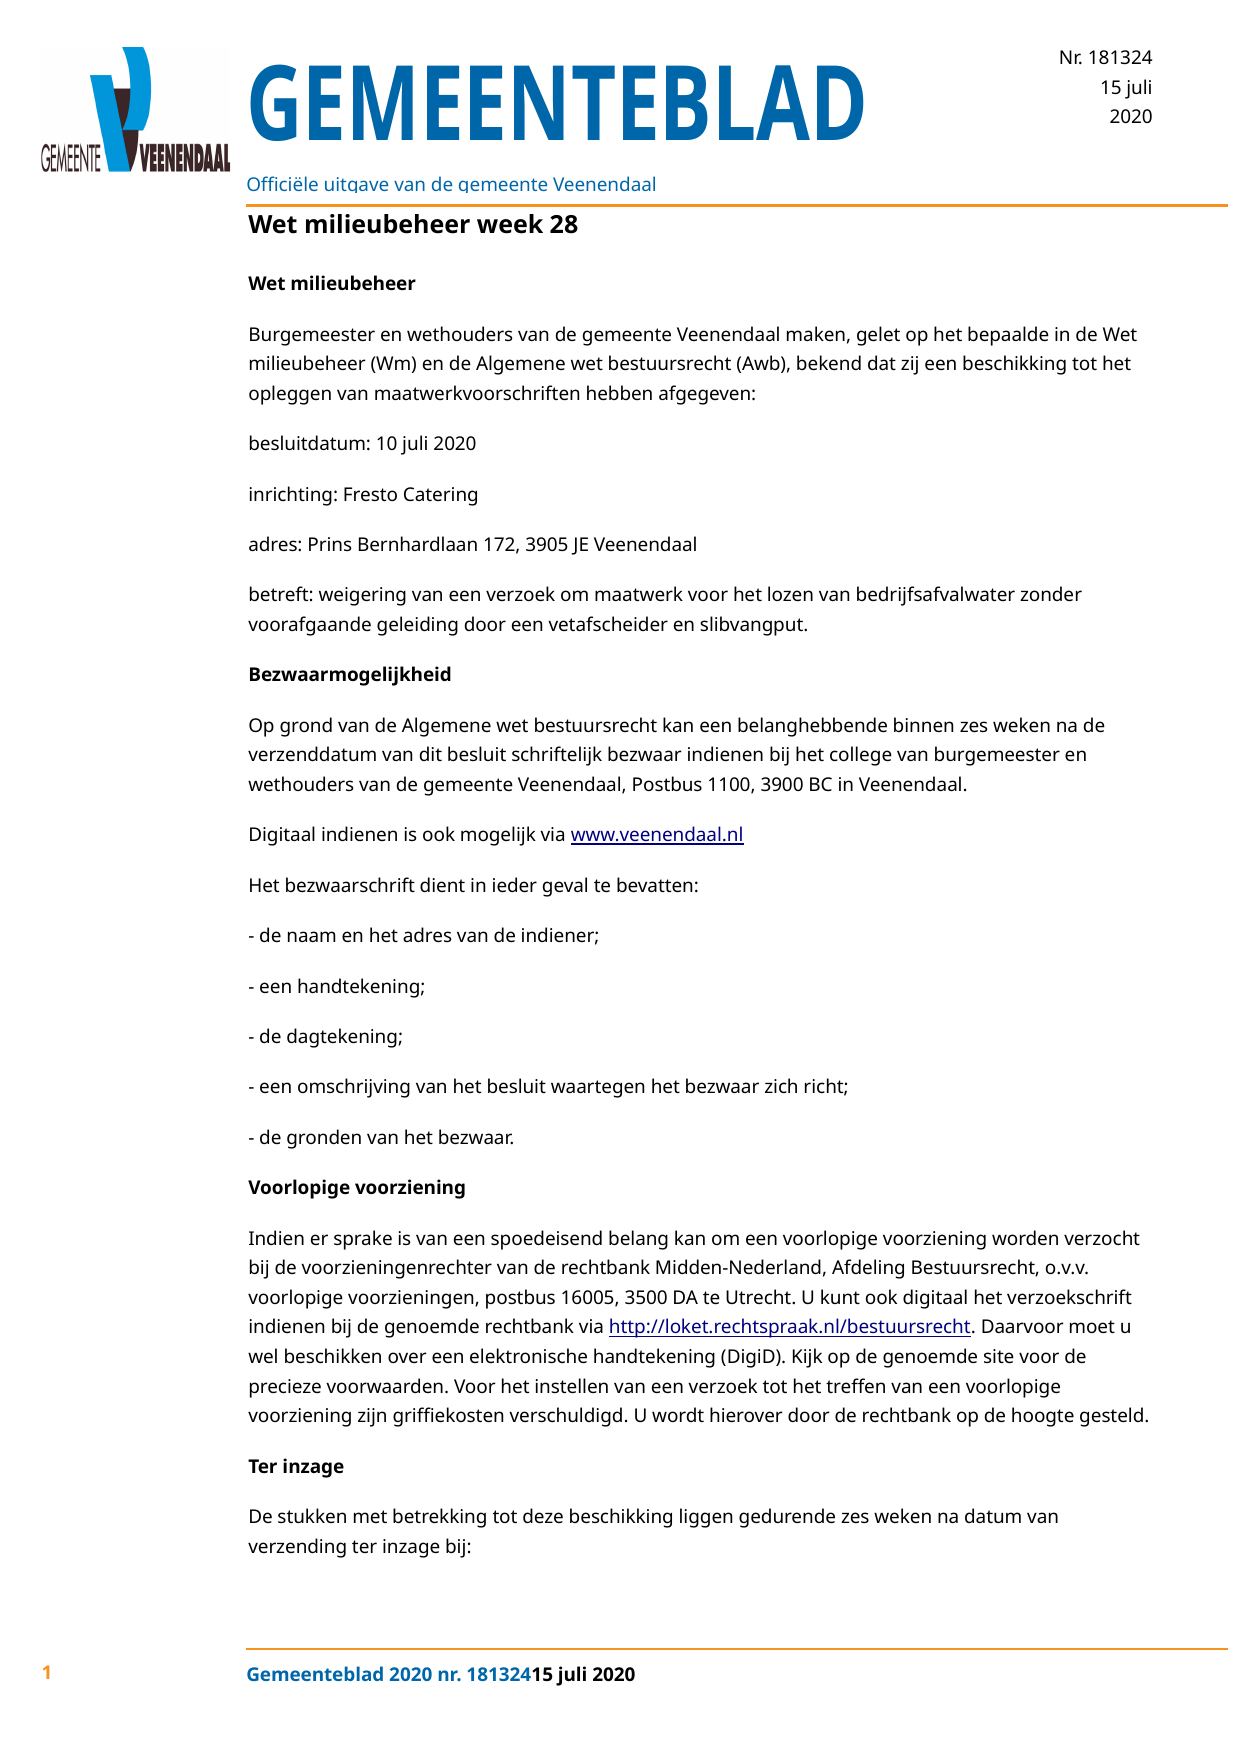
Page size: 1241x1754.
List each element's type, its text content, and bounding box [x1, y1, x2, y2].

text - een handtekening; [248, 973, 1152, 998]
picture [41, 47, 130, 172]
text Indien er sprake is van een spoedeisend belang kan om een voorlopige voorziening worden verzocht bij de voorzieningenrechter van de rechtbank Midden-Nederland, Afdeling Bestuursrecht, o.v.v. voorlopige voorzieningen, postbus 16005, 3500 DA te Utrecht. U kunt ook digitaal het verzoekschrift indienen bij de genoemde rechtbank via http://loket.rechtspraak.nl/bestuursrecht. Daarvoor moet u wel beschikken over een elektronische handtekening (DigiD). Kijk op de genoemde site voor de precieze voorwaarden. Voor het instellen van een verzoek tot het treffen van een voorlopige voorziening zijn griffiekosten verschuldigd. U wordt hierover door de rechtbank op de hoogte gesteld. [248, 1225, 1152, 1428]
text Ter inzage [248, 1453, 1152, 1478]
text Digitaal indienen is ook mogelijk via www.veenendaal.nl [248, 822, 1152, 847]
picture [123, 47, 231, 172]
text Burgemeester en wethouders van de gemeente Veenendaal maken, gelet op het bepaalde in de Wet milieubeheer (Wm) en de Algemene wet bestuursrecht (Awb), bekend dat zij een beschikking tot het opleggen van maatwerkvoorschriften hebben afgegeven: [248, 321, 1152, 406]
text betreft: weigering van een verzoek om maatwerk voor het lozen van bedrijfsafvalwater zonder voorafgaande geleiding door een vetafscheider en slibvangput. [248, 582, 1152, 637]
text De stukken met betrekking tot deze beschikking liggen gedurende zes weken na datum van verzending ter inzage bij: [248, 1503, 1152, 1558]
text - een omschrijving van het besluit waartegen het bezwaar zich richt; [248, 1074, 1152, 1099]
text inrichting: Fresto Catering [248, 481, 1152, 506]
text - de naam en het adres van de indiener; [248, 922, 1152, 948]
text besluitdatum: 10 juli 2020 [248, 430, 1152, 456]
text - de gronden van het bezwaar. [248, 1124, 1152, 1150]
text Op grond van de Algemene wet bestuursrecht kan een belanghebbende binnen zes weken na de verzenddatum van dit besluit schriftelijk bezwaar indienen bij het college van burgemeester en wethouders van de gemeente Veenendaal, Postbus 1100, 3900 BC in Veenendaal. [248, 712, 1152, 797]
text - de dagtekening; [248, 1023, 1152, 1049]
text Wet milieubeheer [248, 270, 1152, 296]
text adres: Prins Bernhardlaan 172, 3905 JE Veenendaal [248, 531, 1152, 557]
text Wet milieubeheer week 28 [248, 207, 1152, 241]
text Voorlopige voorziening [248, 1174, 1152, 1200]
text Bezwaarmogelijkheid [248, 662, 1152, 687]
text Het bezwaarschrift dient in ieder geval te bevatten: [248, 872, 1152, 898]
